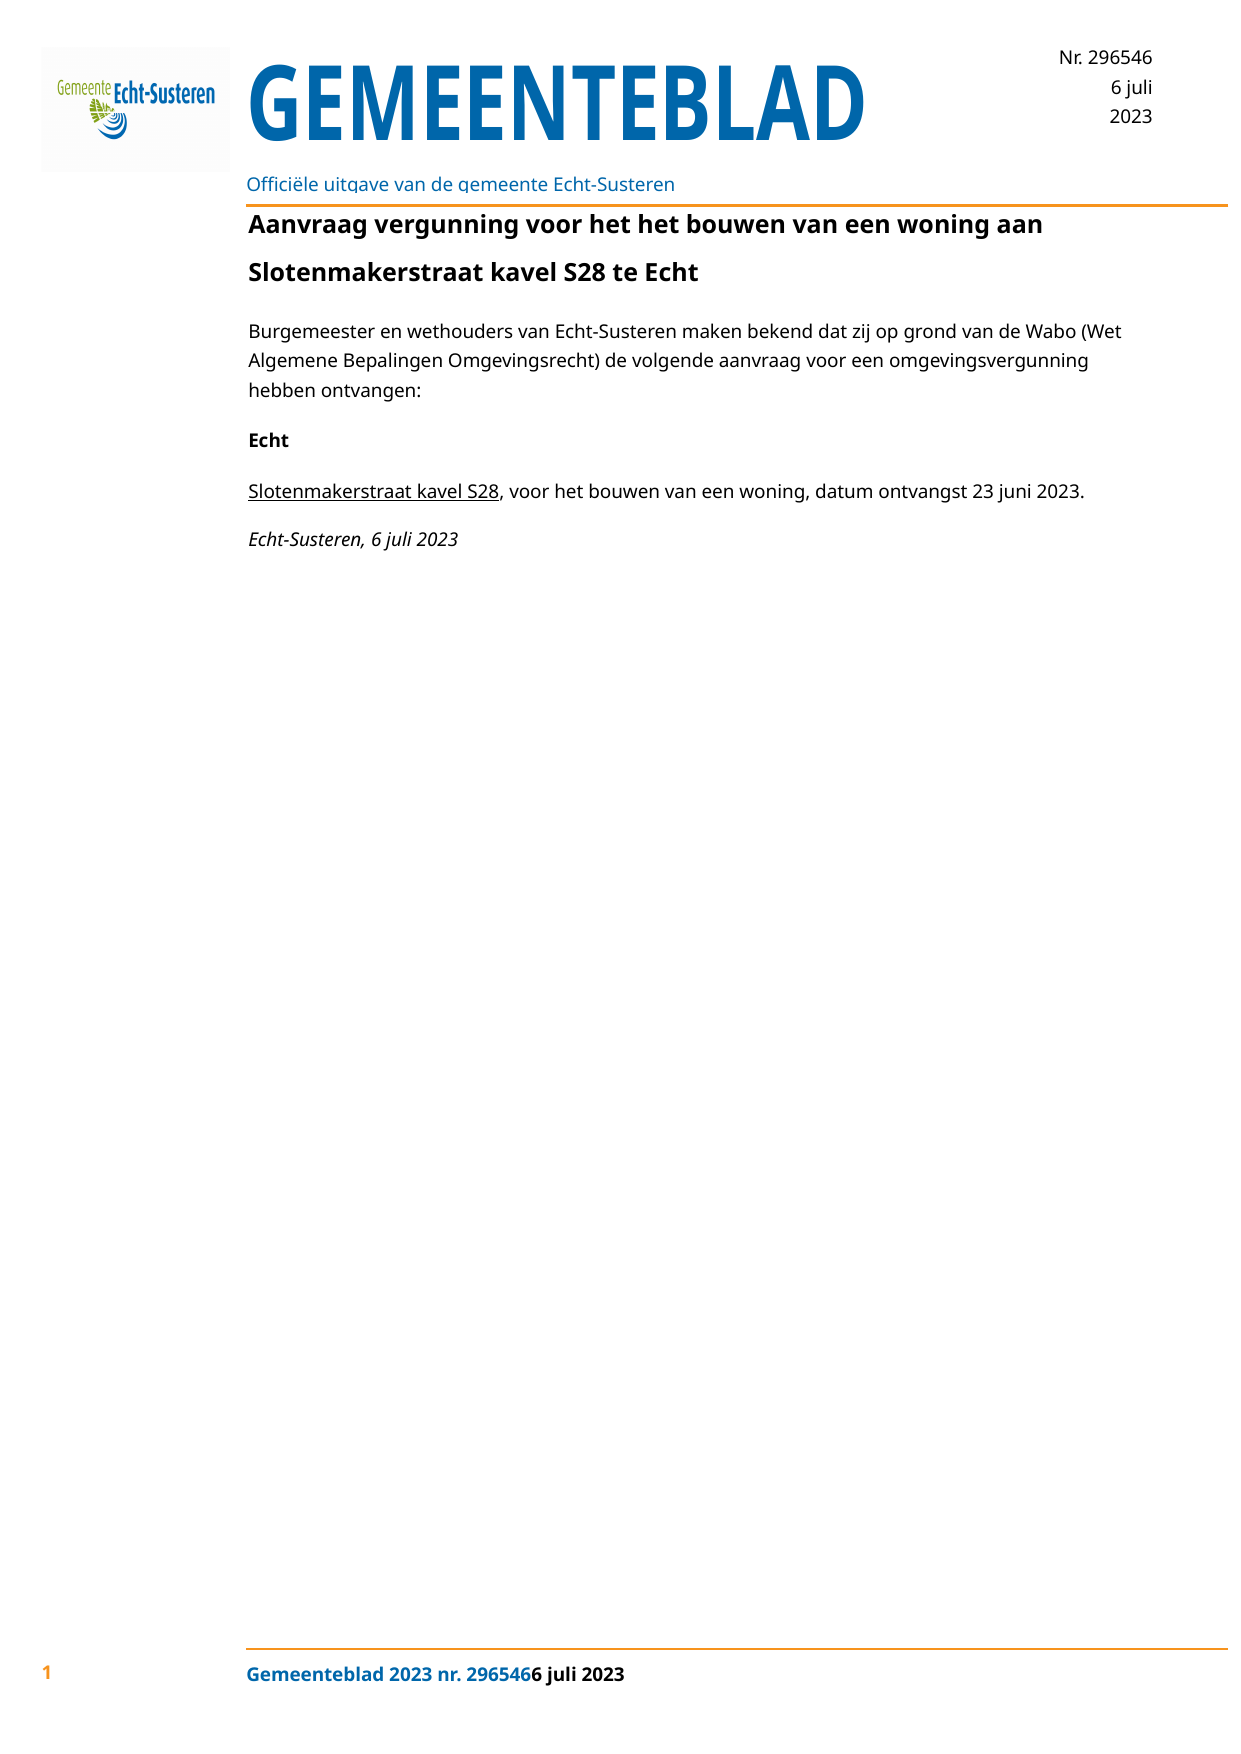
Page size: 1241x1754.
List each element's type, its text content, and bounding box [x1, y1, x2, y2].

text Aanvraag vergunning voor het het bouwen van een woning aan Slotenmakerstraat kavel S28 te Echt [248, 207, 1152, 288]
text Burgemeester en wethouders van Echt-Susteren maken bekend dat zij op grond van de Wabo (Wet Algemene Bepalingen Omgevingsrecht) de volgende aanvraag voor een omgevingsvergunning hebben ontvangen: [248, 318, 1152, 403]
text Echt [248, 427, 1152, 453]
picture [41, 47, 231, 172]
text Slotenmakerstraat kavel S28, voor het bouwen van een woning, datum ontvangst 23 juni 2023. [248, 478, 1152, 504]
text Echt-Susteren, 6 juli 2023 [248, 526, 1152, 551]
